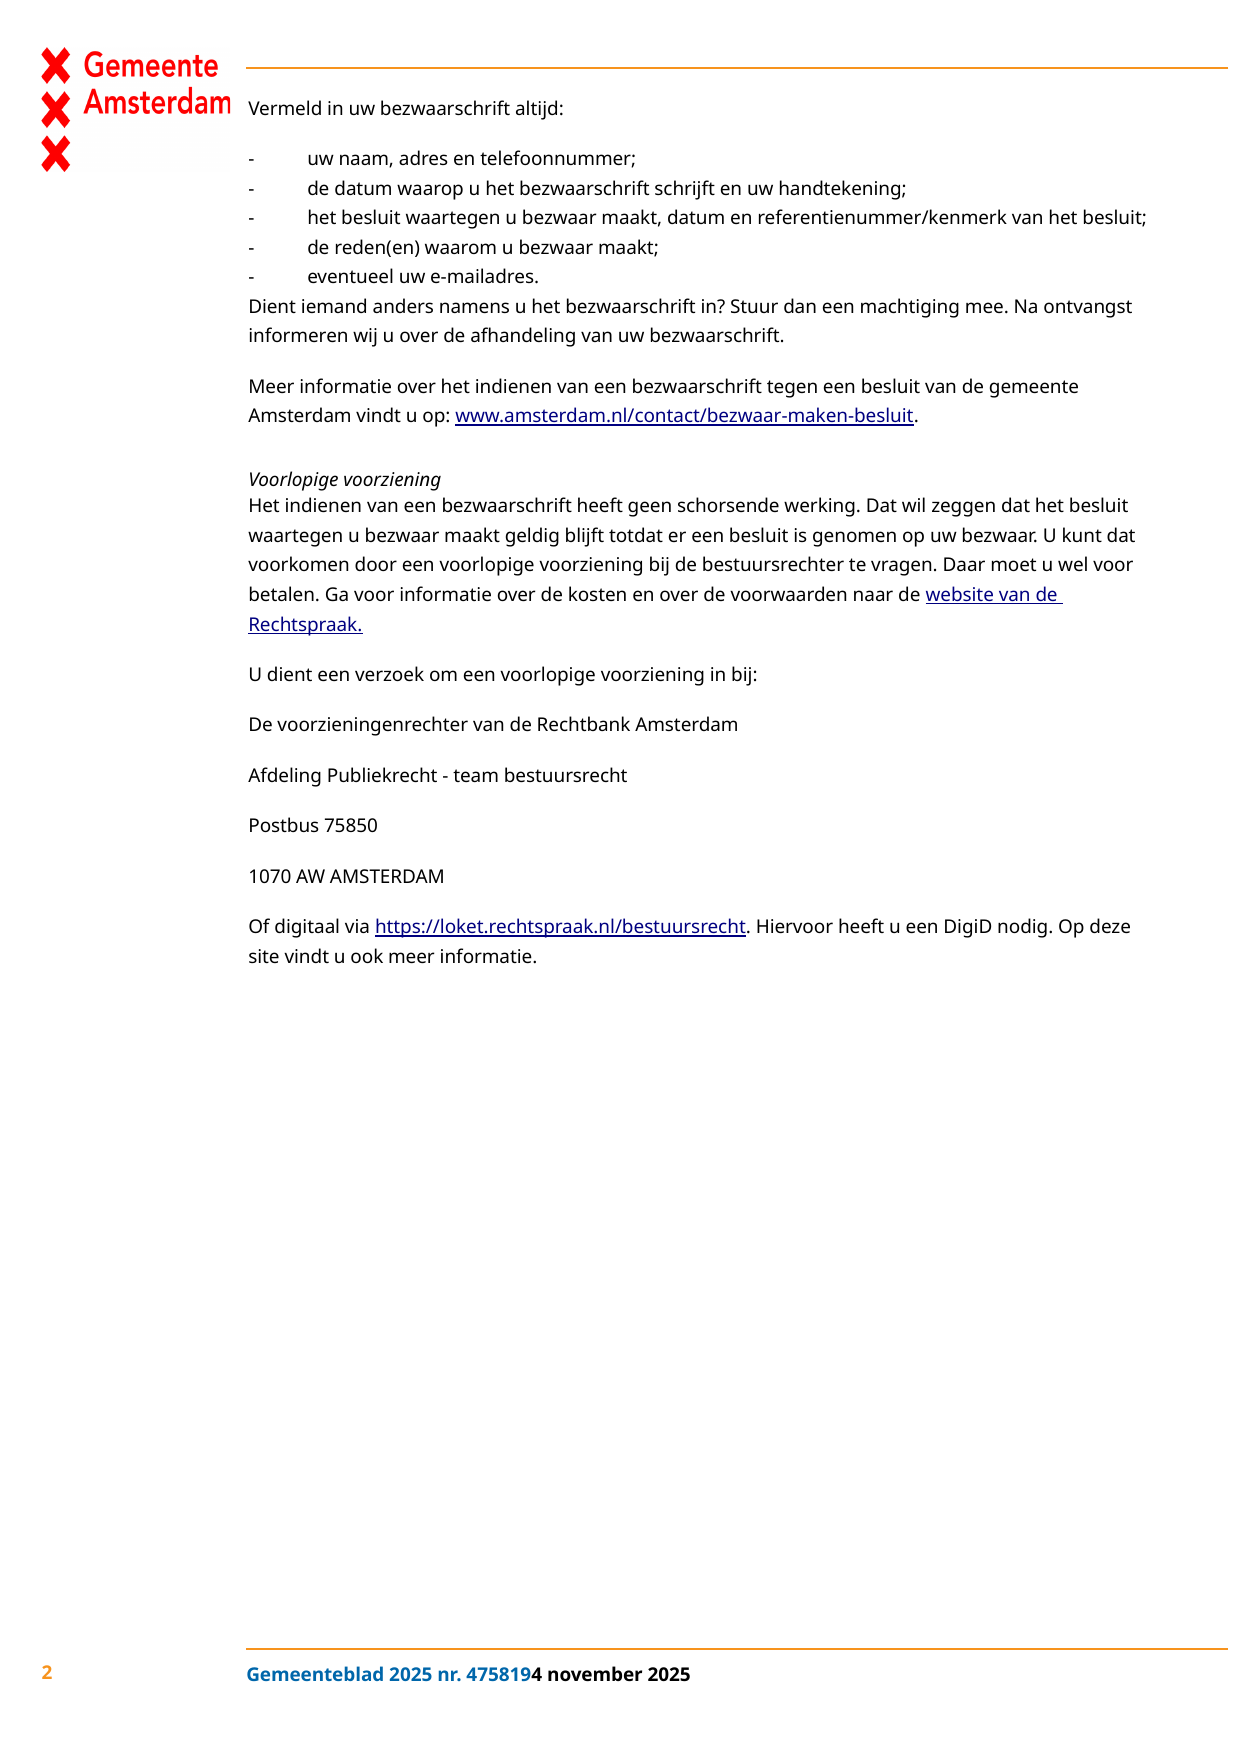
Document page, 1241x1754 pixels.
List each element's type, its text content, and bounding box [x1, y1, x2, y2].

text Of digitaal via https://loket.rechtspraak.nl/bestuursrecht. Hiervoor heeft u een DigiD nodig. Op deze site vindt u ook meer informatie. [248, 913, 1152, 968]
text Het indienen van een bezwaarschrift heeft geen schorsende werking. Dat wil zeggen dat het besluit waartegen u bezwaar maakt geldig blijft totdat er een besluit is genomen op uw bezwaar. U kunt dat voorkomen door een voorlopige voorziening bij de bestuursrechter te vragen. Daar moet u wel voor betalen. Ga voor informatie over de kosten en over de voorwaarden naar de website van de Rechtspraak. [248, 492, 1152, 636]
text 1070 AW AMSTERDAM [248, 863, 1152, 888]
list het besluit waartegen u bezwaar maakt, datum en referentienummer/kenmerk van het besluit; [248, 204, 1152, 230]
text U dient een verzoek om een voorlopige voorziening in bij: [248, 661, 1152, 687]
list de reden(en) waarom u bezwaar maakt; [248, 234, 1152, 260]
text Vermeld in uw bezwaarschrift altijd: [248, 95, 1152, 121]
picture [41, 47, 231, 172]
text Postbus 75850 [248, 812, 1152, 838]
list eventueel uw e-mailadres. [248, 263, 1152, 289]
text Afdeling Publiekrecht - team bestuursrecht [248, 762, 1152, 788]
list uw naam, adres en telefoonnummer; [248, 145, 1152, 171]
list de datum waarop u het bezwaarschrift schrijft en uw handtekening; [248, 175, 1152, 201]
text De voorzieningenrechter van de Rechtbank Amsterdam [248, 712, 1152, 737]
text Voorlopige voorziening [248, 467, 1152, 492]
text Meer informatie over het indienen van een bezwaarschrift tegen een besluit van de gemeente Amsterdam vindt u op: www.amsterdam.nl/contact/bezwaar-maken-besluit. [248, 373, 1152, 428]
text Dient iemand anders namens u het bezwaarschrift in? Stuur dan een machtiging mee. Na ontvangst informeren wij u over de afhandeling van uw bezwaarschrift. [248, 293, 1152, 348]
